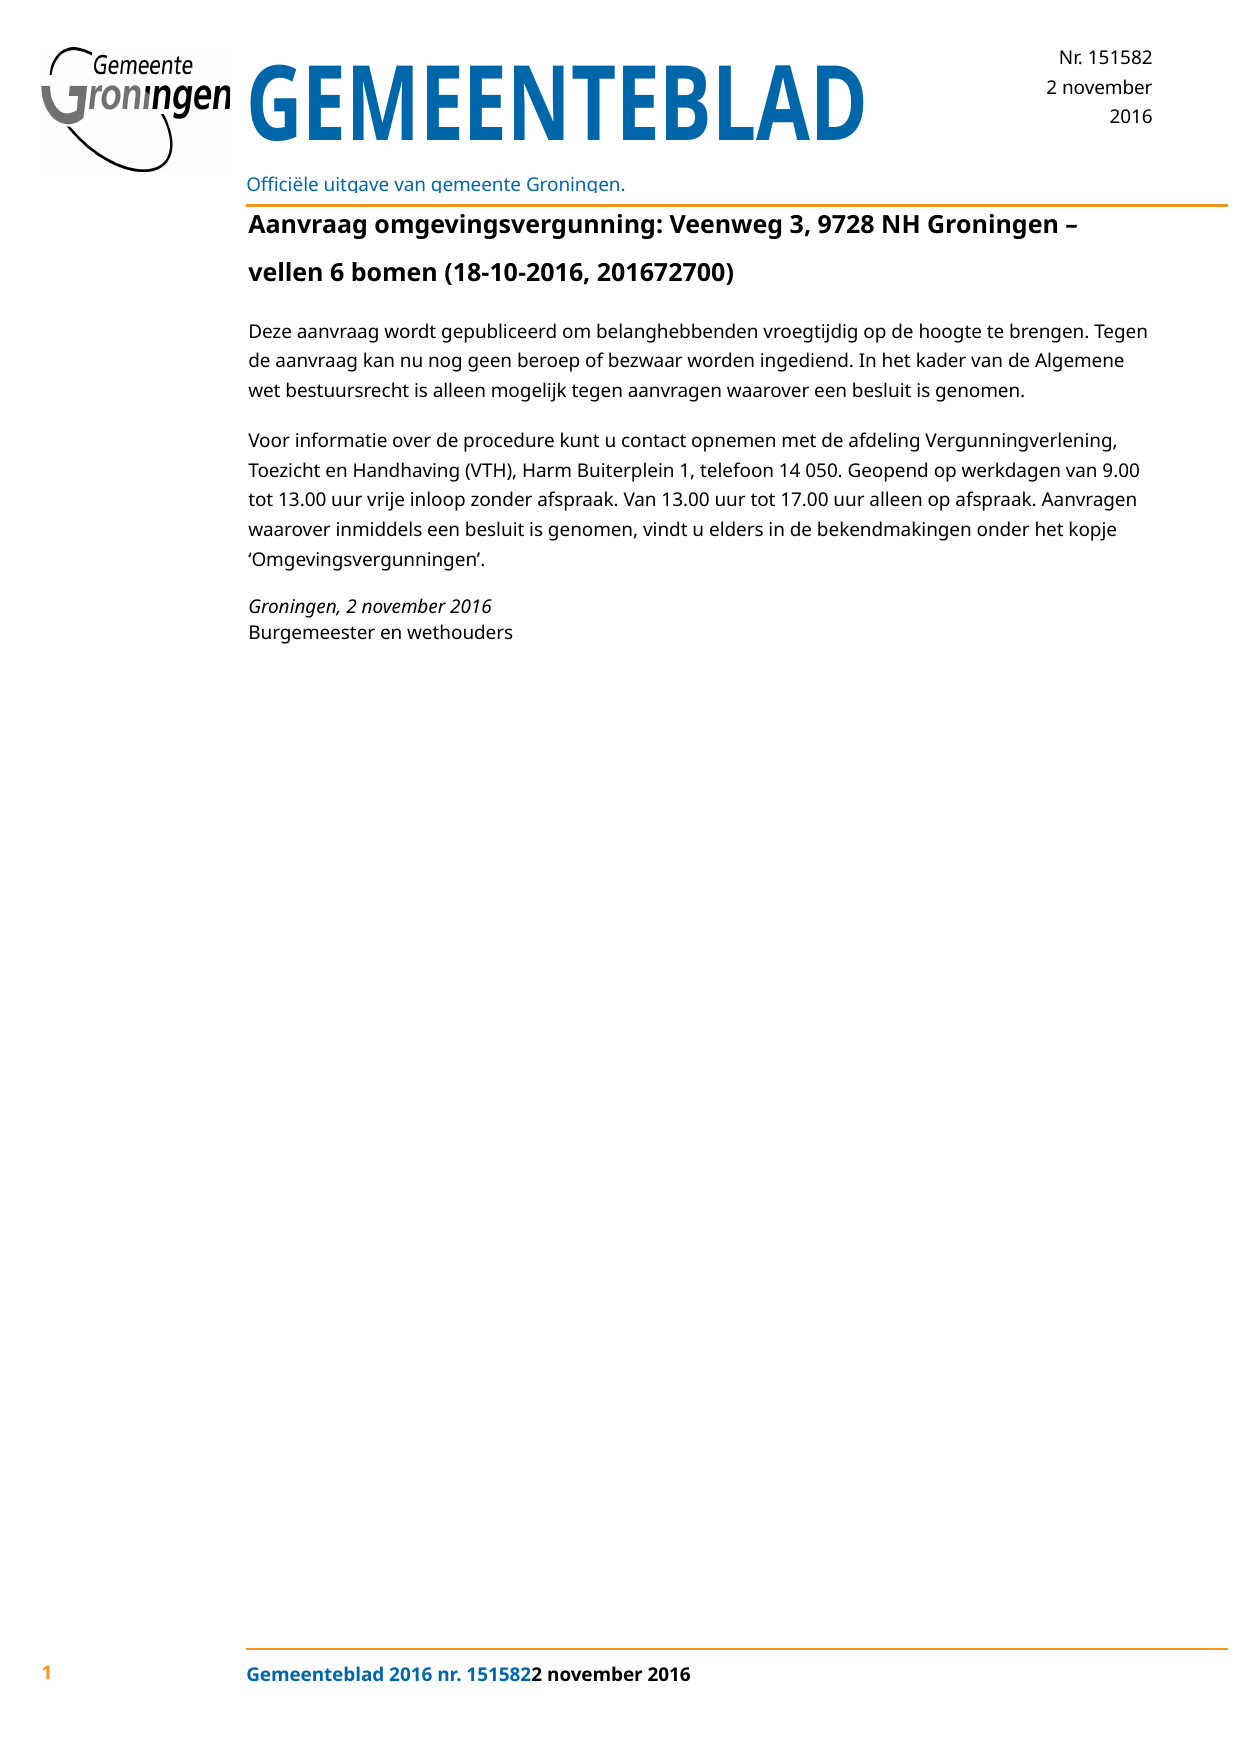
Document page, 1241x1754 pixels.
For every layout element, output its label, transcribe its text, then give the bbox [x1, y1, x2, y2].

text Groningen, 2 november 2016 [248, 594, 1152, 619]
text Burgemeester en wethouders [248, 619, 1152, 645]
text Voor informatie over de procedure kunt u contact opnemen met de afdeling Vergunningverlening, Toezicht en Handhaving (VTH), Harm Buiterplein 1, telefoon 14 050. Geopend op werkdagen van 9.00 tot 13.00 uur vrije inloop zonder afspraak. Van 13.00 uur tot 17.00 uur alleen op afspraak. Aanvragen waarover inmiddels een besluit is genomen, vindt u elders in de bekendmakingen onder het kopje ‘Omgevingsvergunningen’. [248, 427, 1152, 572]
picture [41, 47, 231, 172]
text Aanvraag omgevingsvergunning: Veenweg 3, 9728 NH Groningen – vellen 6 bomen (18-10-2016, 201672700) [248, 207, 1152, 288]
text Deze aanvraag wordt gepubliceerd om belanghebbenden vroegtijdig op de hoogte te brengen. Tegen de aanvraag kan nu nog geen beroep of bezwaar worden ingediend. In het kader van de Algemene wet bestuursrecht is alleen mogelijk tegen aanvragen waarover een besluit is genomen. [248, 318, 1152, 403]
